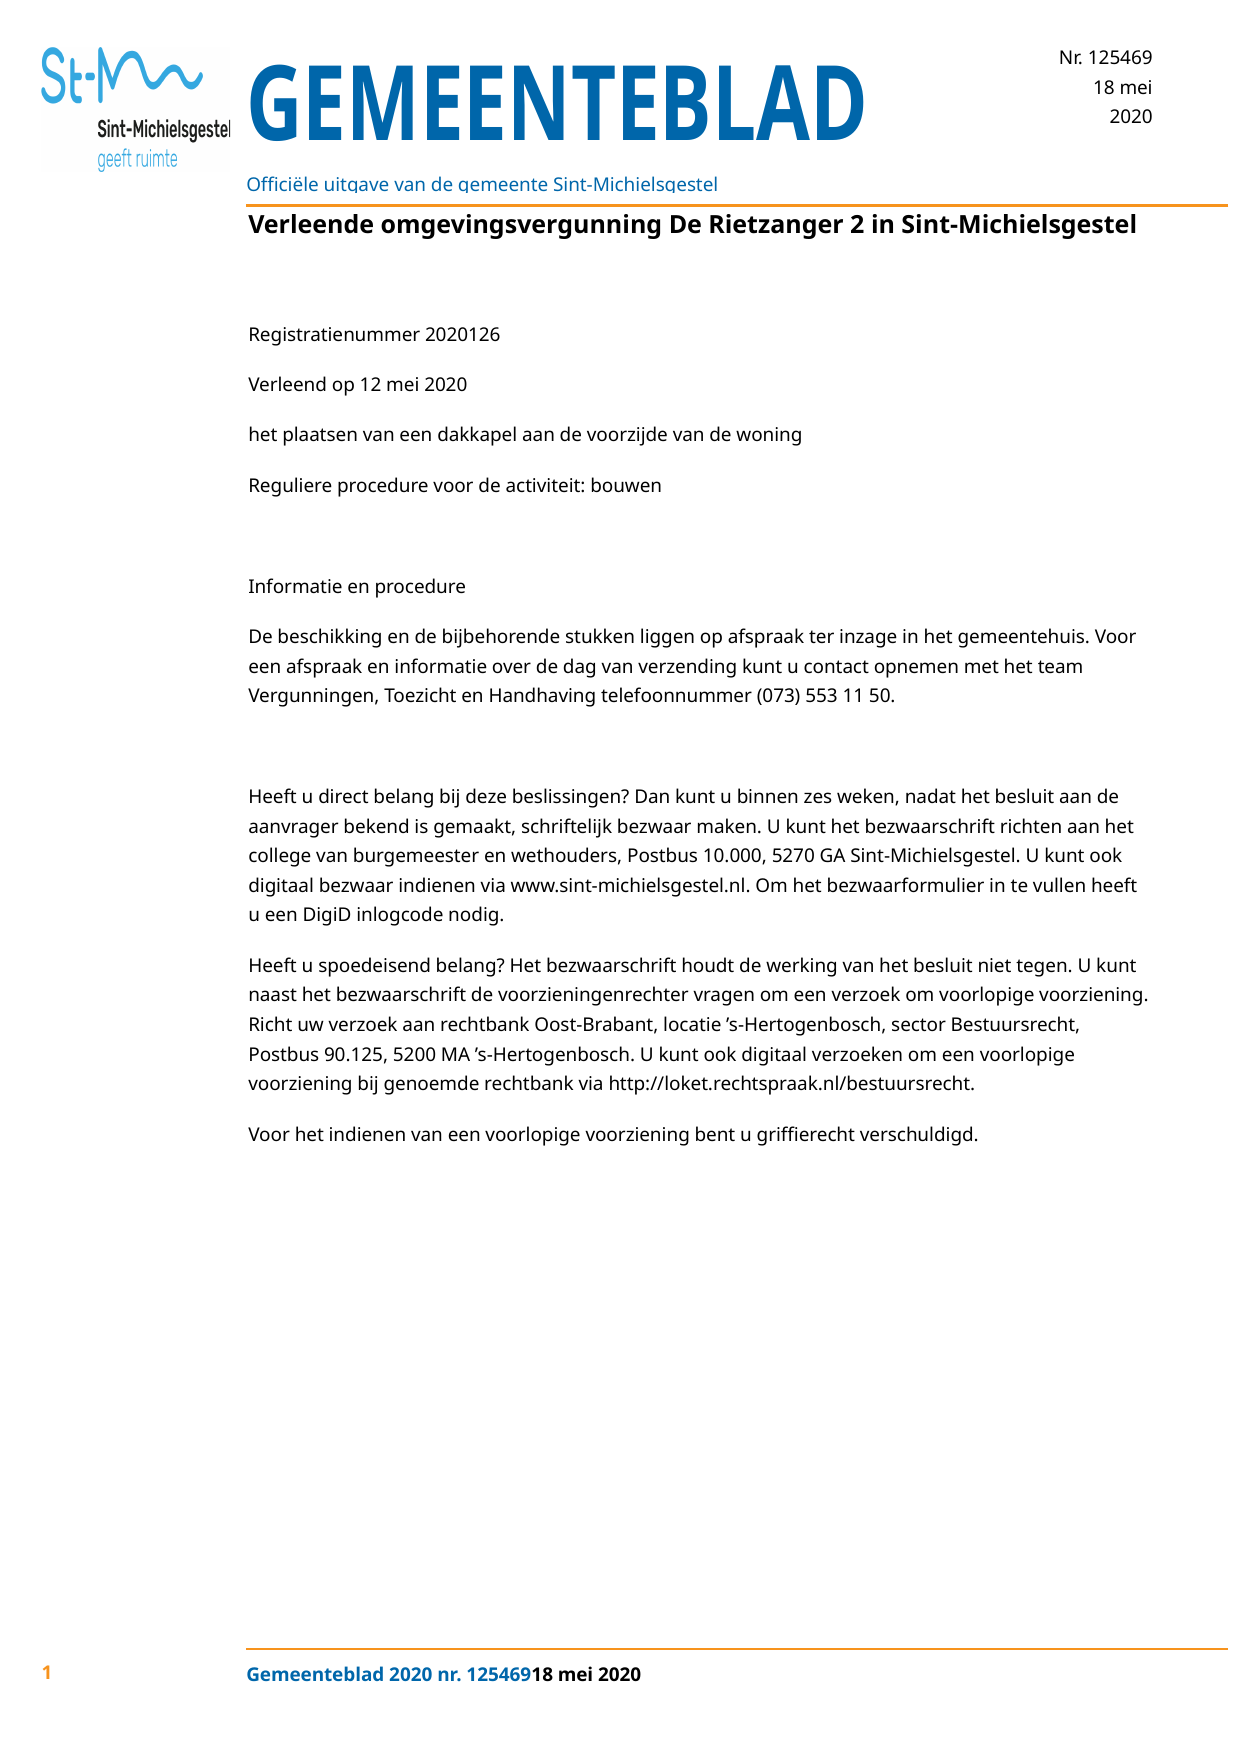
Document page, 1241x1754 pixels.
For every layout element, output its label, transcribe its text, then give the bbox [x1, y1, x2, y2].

text het plaatsen van een dakkapel aan de voorzijde van de woning [248, 422, 1152, 447]
text Verleend op 12 mei 2020 [248, 371, 1152, 397]
picture [41, 47, 231, 172]
text Voor het indienen van een voorlopige voorziening bent u griffierecht verschuldigd. [248, 1121, 1152, 1146]
text Registratienummer 2020126 [248, 321, 1152, 346]
text Heeft u direct belang bij deze beslissingen? Dan kunt u binnen zes weken, nadat het besluit aan de aanvrager bekend is gemaakt, schriftelijk bezwaar maken. U kunt het bezwaarschrift richten aan het college van burgemeester en wethouders, Postbus 10.000, 5270 GA Sint-Michielsgestel. U kunt ook digitaal bezwaar indienen via www.sint-michielsgestel.nl. Om het bezwaarformulier in te vullen heeft u een DigiD inlogcode nodig. [248, 783, 1152, 927]
text De beschikking en de bijbehorende stukken liggen op afspraak ter inzage in het gemeentehuis. Voor een afspraak en informatie over de dag van verzending kunt u contact opnemen met het team Vergunningen, Toezicht en Handhaving telefoonnummer (073) 553 11 50. [248, 623, 1152, 708]
text Reguliere procedure voor de activiteit: bouwen [248, 472, 1152, 498]
text Verleende omgevingsvergunning De Rietzanger 2 in Sint-Michielsgestel [248, 207, 1152, 241]
text Heeft u spoedeisend belang? Het bezwaarschrift houdt de werking van het besluit niet tegen. U kunt naast het bezwaarschrift de voorzieningenrechter vragen om een verzoek om voorlopige voorziening. Richt uw verzoek aan rechtbank Oost-Brabant, locatie ’s-Hertogenbosch, sector Bestuursrecht, Postbus 90.125, 5200 MA ’s-Hertogenbosch. U kunt ook digitaal verzoeken om een voorlopige voorziening bij genoemde rechtbank via http://loket.rechtspraak.nl/bestuursrecht. [248, 952, 1152, 1096]
text Informatie en procedure [248, 573, 1152, 598]
